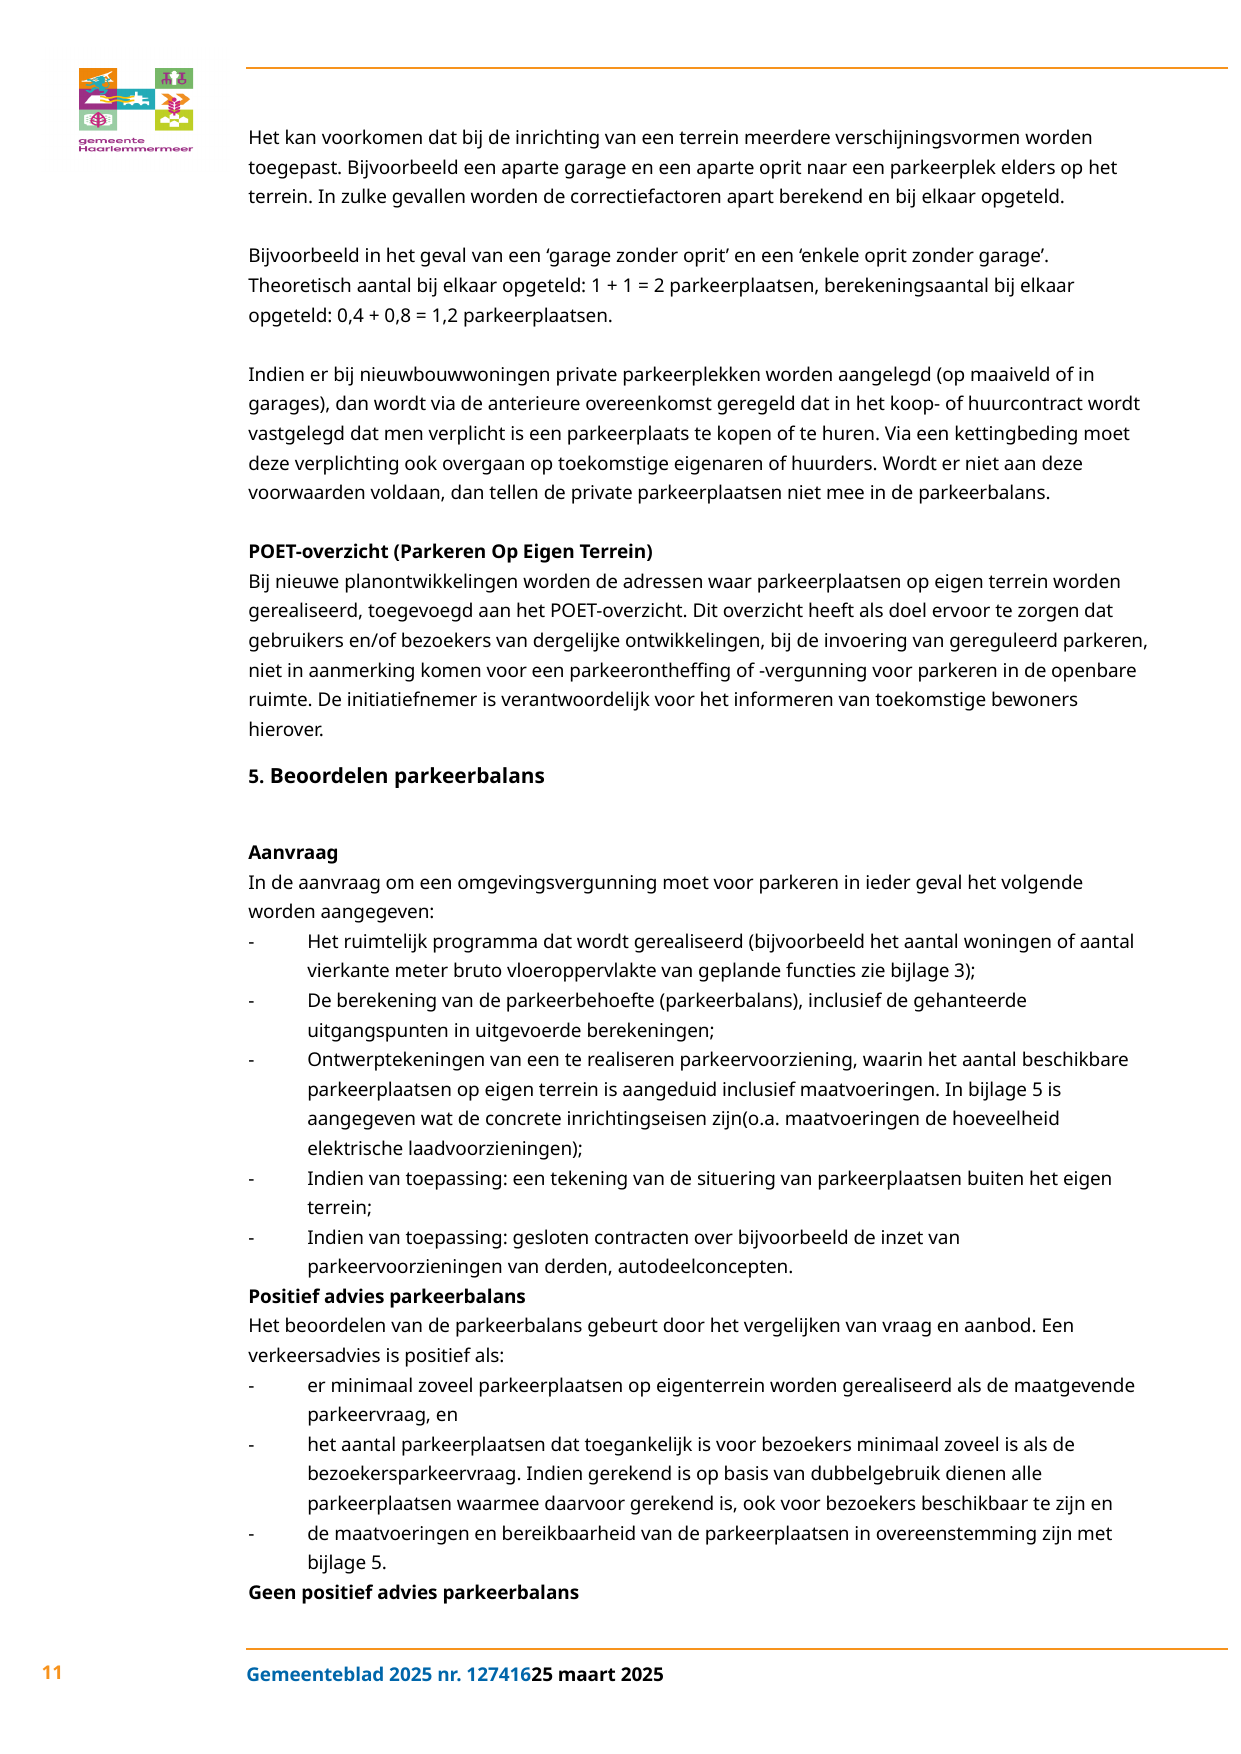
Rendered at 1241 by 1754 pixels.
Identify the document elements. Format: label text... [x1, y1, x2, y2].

text Het kan voorkomen dat bij de inrichting van een terrein meerdere verschijningsvormen worden toegepast. Bijvoorbeeld een aparte garage en een aparte oprit naar een parkeerplek elders op het terrein. In zulke gevallen worden de correctiefactoren apart berekend en bij elkaar opgeteld. [248, 124, 1152, 209]
list de maatvoeringen en bereikbaarheid van de parkeerplaatsen in overeenstemming zijn met bijlage 5. [248, 1520, 1152, 1575]
list De berekening van de parkeerbehoefte (parkeerbalans), inclusief de gehanteerde uitgangspunten in uitgevoerde berekeningen; [248, 987, 1152, 1043]
text garages), dan wordt via de anterieure overeenkomst geregeld dat in het koop- of huurcontract wordt vastgelegd dat men verplicht is een parkeerplaats te kopen of te huren. Via een kettingbeding moet deze verplichting ook overgaan op toekomstige eigenaren of huurders. Wordt er niet aan deze voorwaarden voldaan, dan tellen de private parkeerplaatsen niet mee in de parkeerbalans. [248, 391, 1152, 505]
list Het ruimtelijk programma dat wordt gerealiseerd (bijvoorbeeld het aantal woningen of aantal vierkante meter bruto vloeroppervlakte van geplande functies zie bijlage 3); [248, 928, 1152, 983]
text Geen positief advies parkeerbalans [248, 1579, 1152, 1605]
text Aanvraag [248, 839, 1152, 865]
text Bij nieuwe planontwikkelingen worden de adressen waar parkeerplaatsen op eigen terrein worden gerealiseerd, toegevoegd aan het POET-overzicht. Dit overzicht heeft als doel ervoor te zorgen dat gebruikers en/of bezoekers van dergelijke ontwikkelingen, bij de invoering van gereguleerd parkeren, niet in aanmerking komen voor een parkeerontheffing of -vergunning voor parkeren in de openbare ruimte. De initiatiefnemer is verantwoordelijk voor het informeren van toekomstige bewoners hierover. [248, 568, 1152, 742]
text Indien er bij nieuwbouwwoningen private parkeerplekken worden aangelegd (op maaiveld of in [248, 361, 1152, 387]
text POET-overzicht (Parkeren Op Eigen Terrein) [248, 538, 1152, 564]
list het aantal parkeerplaatsen dat toegankelijk is voor bezoekers minimaal zoveel is als de bezoekersparkeervraag. Indien gerekend is op basis van dubbelgebruik dienen alle parkeerplaatsen waarmee daarvoor gerekend is, ook voor bezoekers beschikbaar te zijn en [248, 1431, 1152, 1516]
text Het beoordelen van de parkeerbalans gebeurt door het vergelijken van vraag en aanbod. Een verkeersadvies is positief als: [248, 1313, 1152, 1368]
list Indien van toepassing: een tekening van de situering van parkeerplaatsen buiten het eigen terrein; [248, 1165, 1152, 1220]
text In de aanvraag om een omgevingsvergunning moet voor parkeren in ieder geval het volgende worden aangegeven: [248, 869, 1152, 924]
list Indien van toepassing: gesloten contracten over bijvoorbeeld de inzet van parkeervoorzieningen van derden, autodeelconcepten. [248, 1224, 1152, 1279]
text Bijvoorbeeld in het geval van een ‘garage zonder oprit’ en een ‘enkele oprit zonder garage’. Theoretisch aantal bij elkaar opgeteld: 1 + 1 = 2 parkeerplaatsen, berekeningsaantal bij elkaar opgeteld: 0,4 + 0,8 = 1,2 parkeerplaatsen. [248, 243, 1152, 328]
picture [41, 47, 231, 172]
text Positief advies parkeerbalans [248, 1283, 1152, 1309]
text 5. Beoordelen parkeerbalans [248, 762, 1152, 790]
list er minimaal zoveel parkeerplaatsen op eigenterrein worden gerealiseerd als de maatgevende parkeervraag, en [248, 1372, 1152, 1427]
list Ontwerptekeningen van een te realiseren parkeervoorziening, waarin het aantal beschikbare parkeerplaatsen op eigen terrein is aangeduid inclusief maatvoeringen. In bijlage 5 is aangegeven wat de concrete inrichtingseisen zijn(o.a. maatvoeringen de hoeveelheid elektrische laadvoorzieningen); [248, 1046, 1152, 1161]
